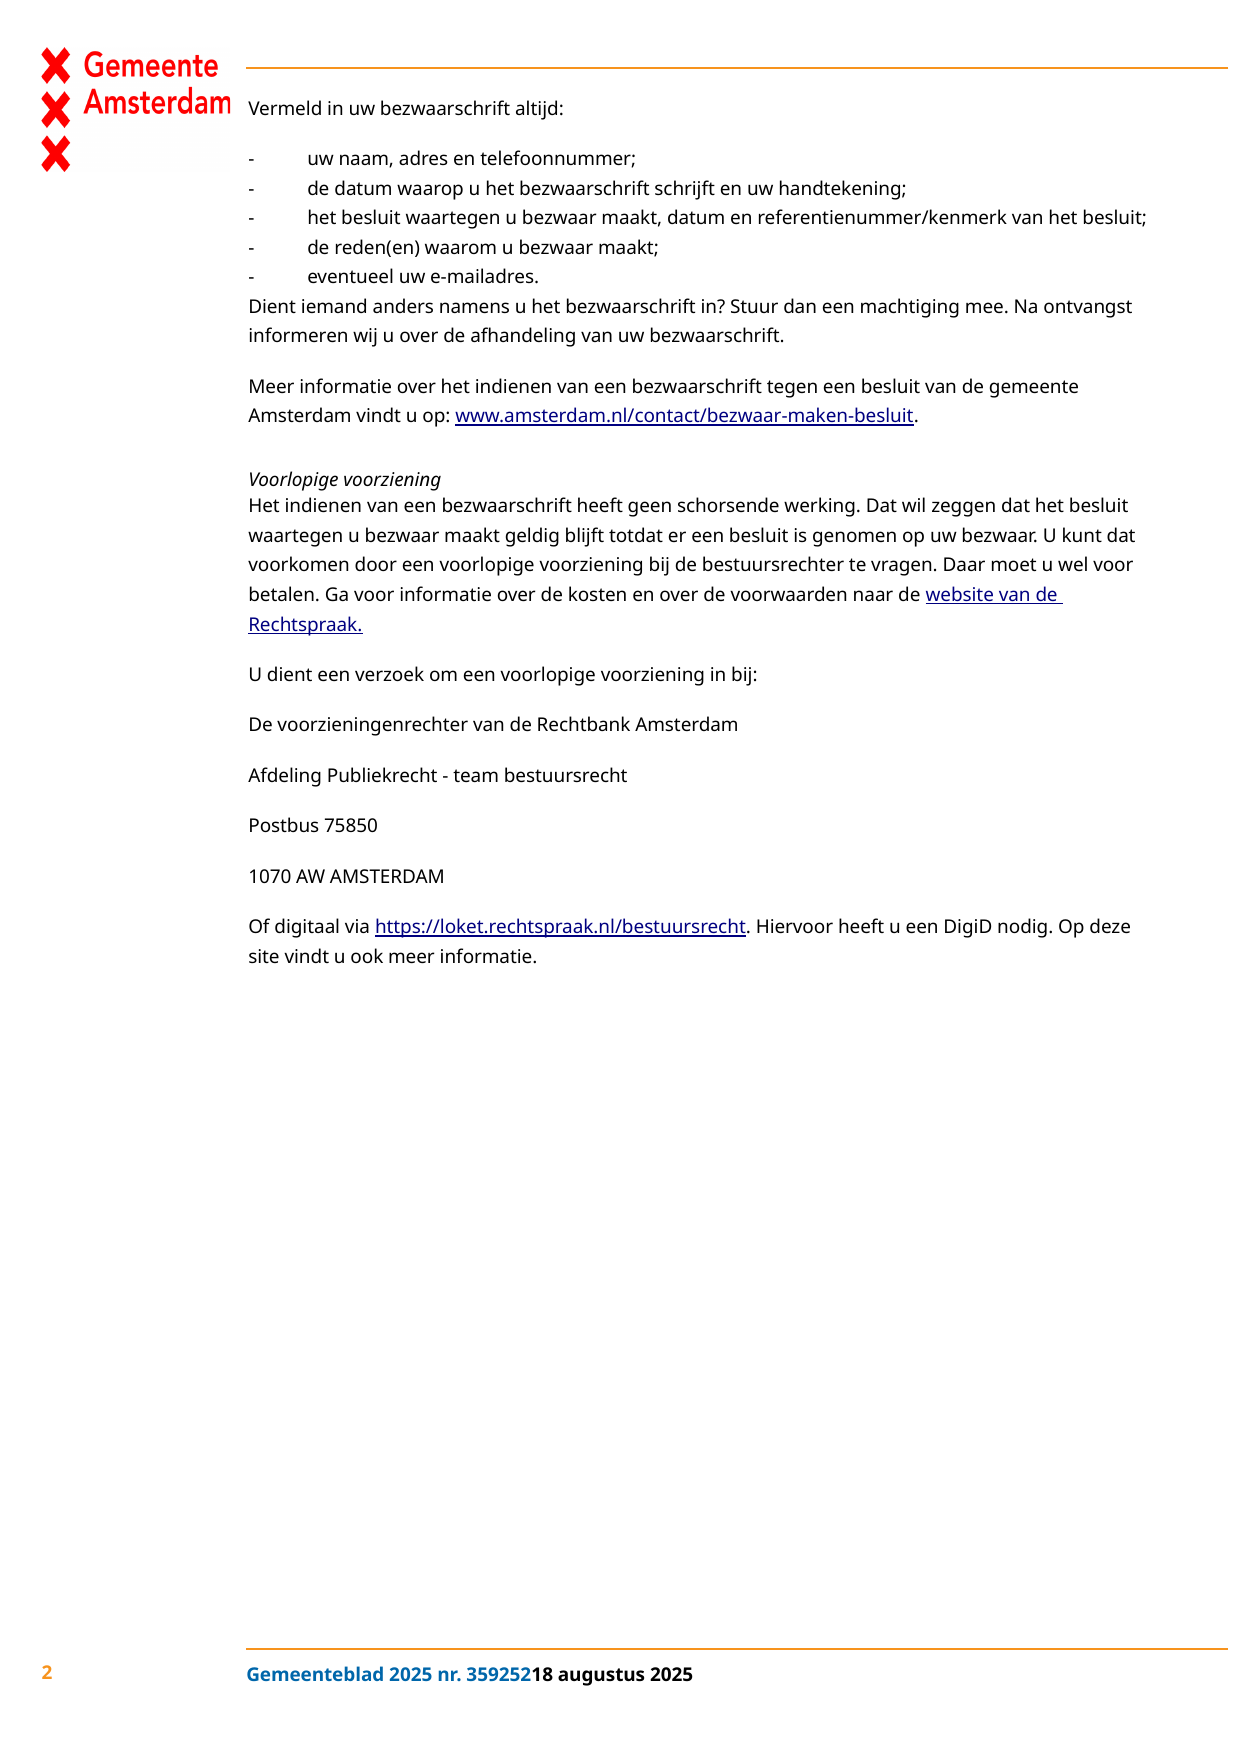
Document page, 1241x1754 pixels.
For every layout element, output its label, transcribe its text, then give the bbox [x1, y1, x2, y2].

text Postbus 75850 [248, 812, 1152, 838]
text De voorzieningenrechter van de Rechtbank Amsterdam [248, 712, 1152, 737]
picture [41, 47, 231, 172]
text 1070 AW AMSTERDAM [248, 863, 1152, 888]
list uw naam, adres en telefoonnummer; [248, 145, 1152, 171]
list de datum waarop u het bezwaarschrift schrijft en uw handtekening; [248, 175, 1152, 201]
text Meer informatie over het indienen van een bezwaarschrift tegen een besluit van de gemeente Amsterdam vindt u op: www.amsterdam.nl/contact/bezwaar-maken-besluit. [248, 373, 1152, 428]
text Of digitaal via https://loket.rechtspraak.nl/bestuursrecht. Hiervoor heeft u een DigiD nodig. Op deze site vindt u ook meer informatie. [248, 913, 1152, 968]
text Vermeld in uw bezwaarschrift altijd: [248, 95, 1152, 121]
list eventueel uw e-mailadres. [248, 263, 1152, 289]
text Dient iemand anders namens u het bezwaarschrift in? Stuur dan een machtiging mee. Na ontvangst informeren wij u over de afhandeling van uw bezwaarschrift. [248, 293, 1152, 348]
list de reden(en) waarom u bezwaar maakt; [248, 234, 1152, 260]
text Voorlopige voorziening [248, 467, 1152, 492]
text Het indienen van een bezwaarschrift heeft geen schorsende werking. Dat wil zeggen dat het besluit waartegen u bezwaar maakt geldig blijft totdat er een besluit is genomen op uw bezwaar. U kunt dat voorkomen door een voorlopige voorziening bij de bestuursrechter te vragen. Daar moet u wel voor betalen. Ga voor informatie over de kosten en over de voorwaarden naar de website van de Rechtspraak. [248, 492, 1152, 636]
text U dient een verzoek om een voorlopige voorziening in bij: [248, 661, 1152, 687]
list het besluit waartegen u bezwaar maakt, datum en referentienummer/kenmerk van het besluit; [248, 204, 1152, 230]
text Afdeling Publiekrecht - team bestuursrecht [248, 762, 1152, 788]
